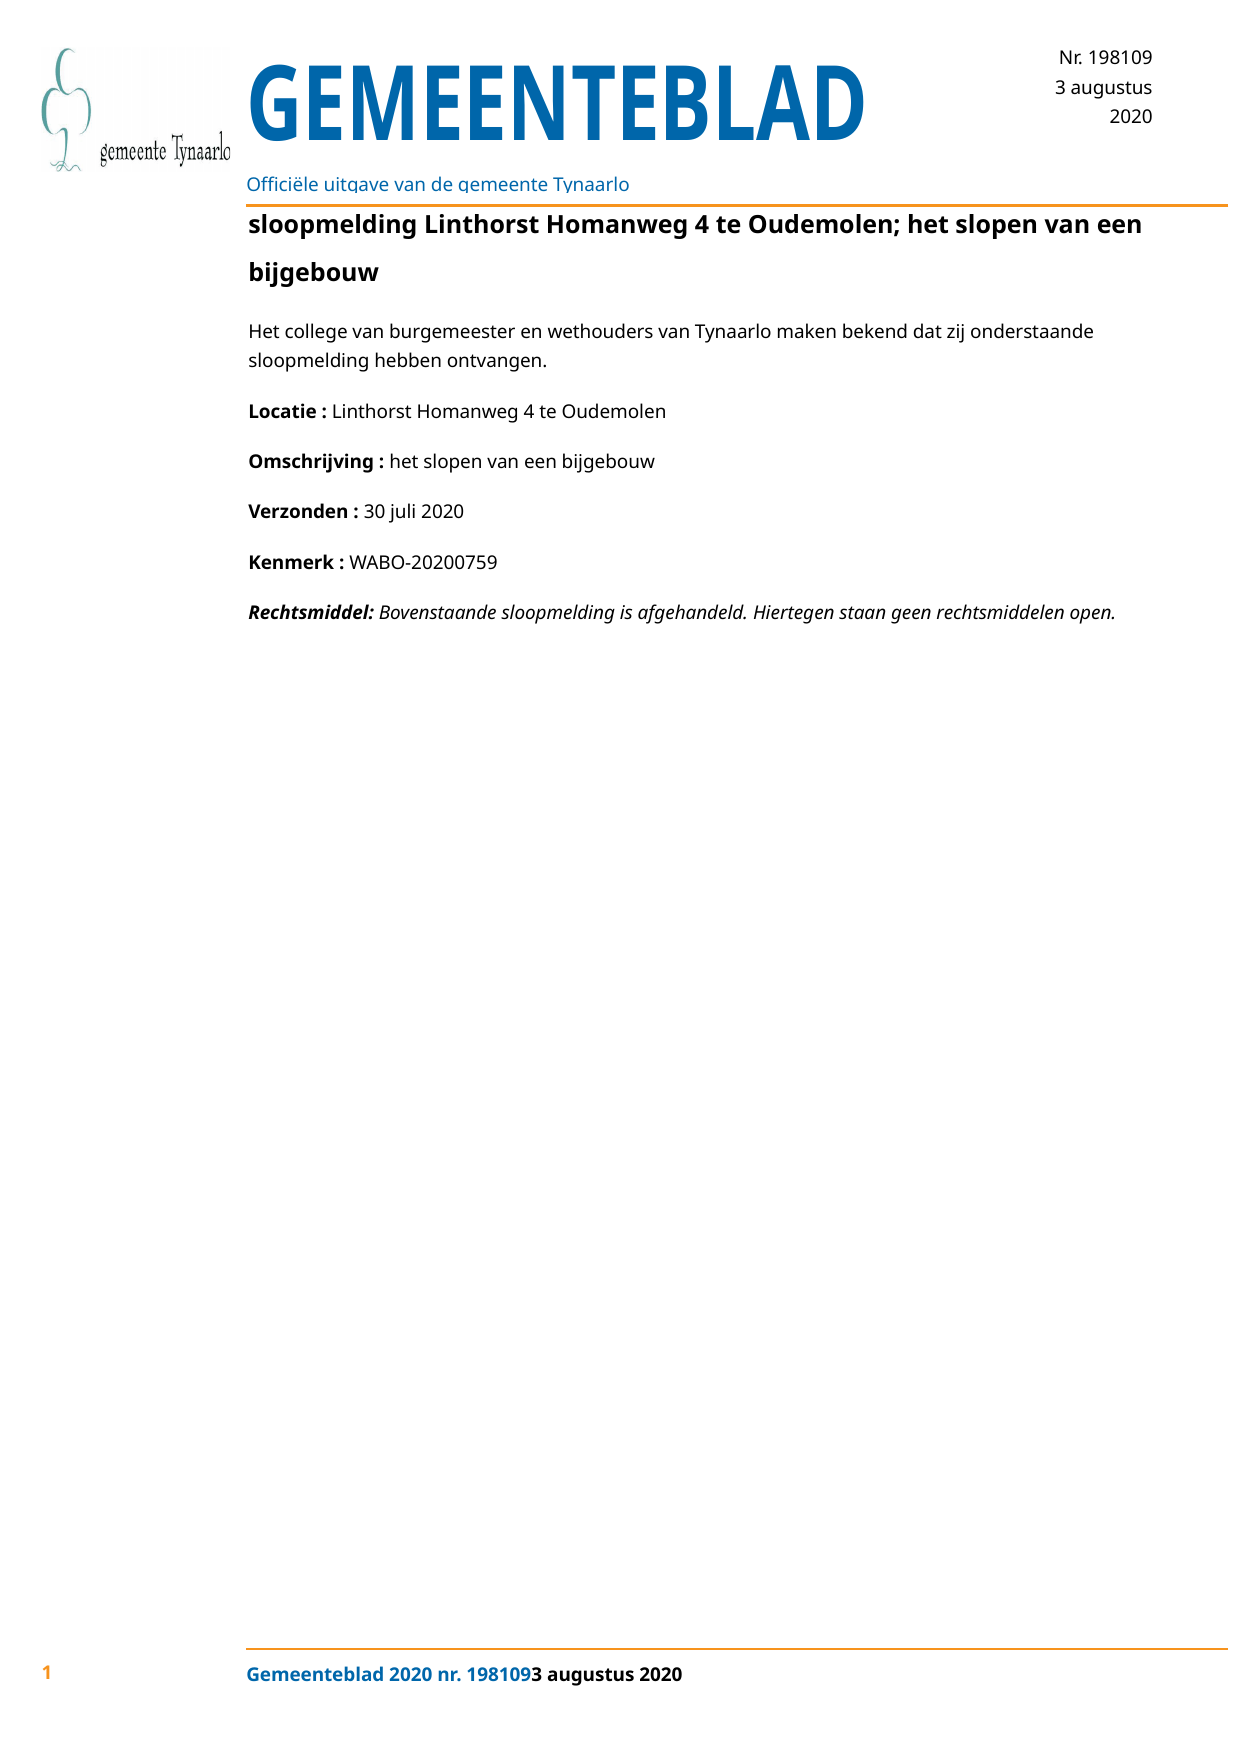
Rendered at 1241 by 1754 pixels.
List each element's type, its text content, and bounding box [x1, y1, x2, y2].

text sloopmelding Linthorst Homanweg 4 te Oudemolen; het slopen van een bijgebouw [248, 207, 1152, 288]
text Omschrijving : het slopen van een bijgebouw [248, 448, 1152, 474]
text Verzonden : 30 juli 2020 [248, 499, 1152, 524]
text Kenmerk : WABO-20200759 [248, 549, 1152, 575]
text Het college van burgemeester en wethouders van Tynaarlo maken bekend dat zij onderstaande sloopmelding hebben ontvangen. [248, 318, 1152, 373]
text Locatie : Linthorst Homanweg 4 te Oudemolen [248, 398, 1152, 424]
picture [41, 47, 231, 172]
text Rechtsmiddel: Bovenstaande sloopmelding is afgehandeld. Hiertegen staan geen rechtsmiddelen open. [248, 599, 1152, 625]
